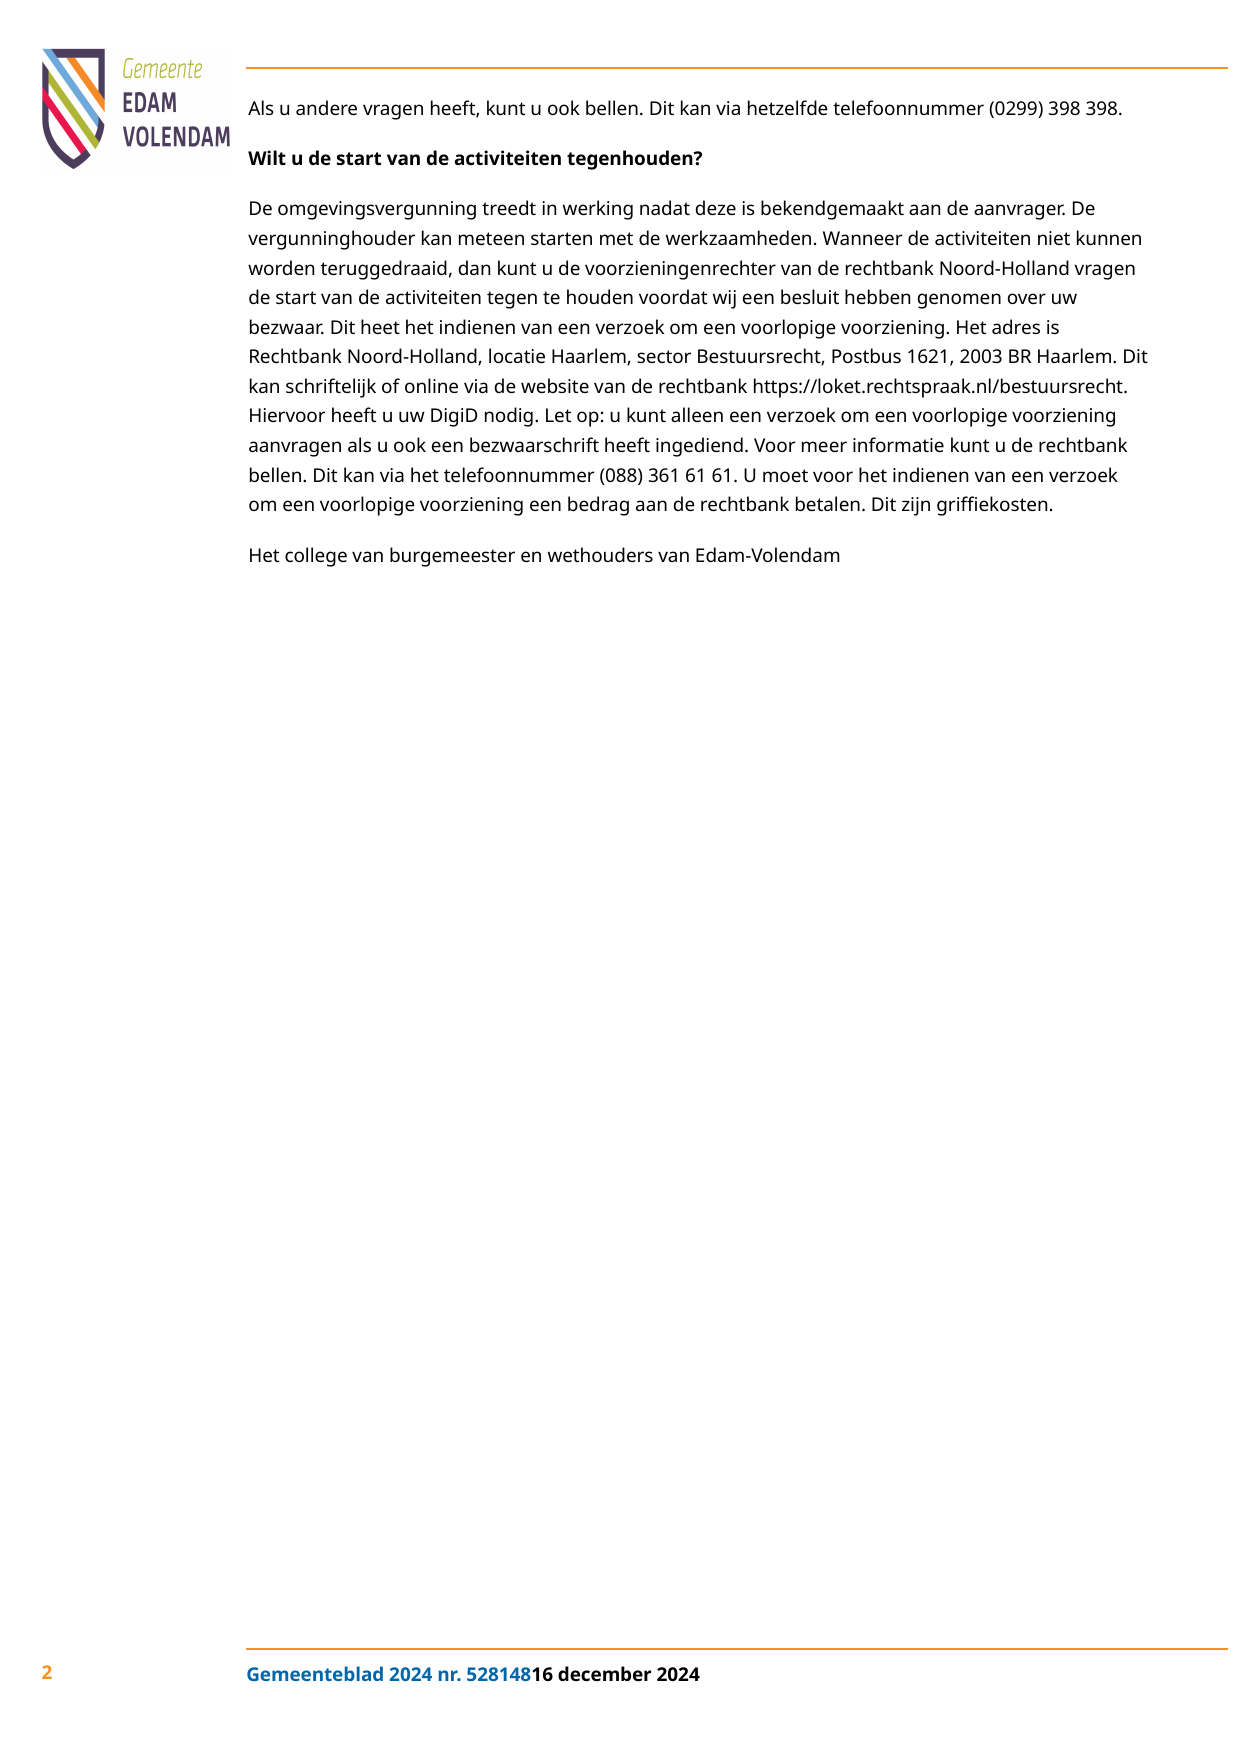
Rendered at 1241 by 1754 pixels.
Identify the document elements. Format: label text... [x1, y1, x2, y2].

text Als u andere vragen heeft, kunt u ook bellen. Dit kan via hetzelfde telefoonnummer (0299) 398 398. [248, 95, 1152, 121]
text Het college van burgemeester en wethouders van Edam-Volendam [248, 542, 1152, 568]
text Wilt u de start van de activiteiten tegenhouden? [248, 145, 1152, 171]
picture [41, 47, 231, 172]
text De omgevingsvergunning treedt in werking nadat deze is bekendgemaakt aan de aanvrager. De vergunninghouder kan meteen starten met de werkzaamheden. Wanneer de activiteiten niet kunnen worden teruggedraaid, dan kunt u de voorzieningenrechter van de rechtbank Noord-Holland vragen de start van de activiteiten tegen te houden voordat wij een besluit hebben genomen over uw bezwaar. Dit heet het indienen van een verzoek om een voorlopige voorziening. Het adres is Rechtbank Noord-Holland, locatie Haarlem, sector Bestuursrecht, Postbus 1621, 2003 BR Haarlem. Dit kan schriftelijk of online via de website van de rechtbank https://loket.rechtspraak.nl/bestuursrecht. Hiervoor heeft u uw DigiD nodig. Let op: u kunt alleen een verzoek om een voorlopige voorziening aanvragen als u ook een bezwaarschrift heeft ingediend. Voor meer informatie kunt u de rechtbank bellen. Dit kan via het telefoonnummer (088) 361 61 61. U moet voor het indienen van een verzoek om een voorlopige voorziening een bedrag aan de rechtbank betalen. Dit zijn griffiekosten. [248, 196, 1152, 517]
